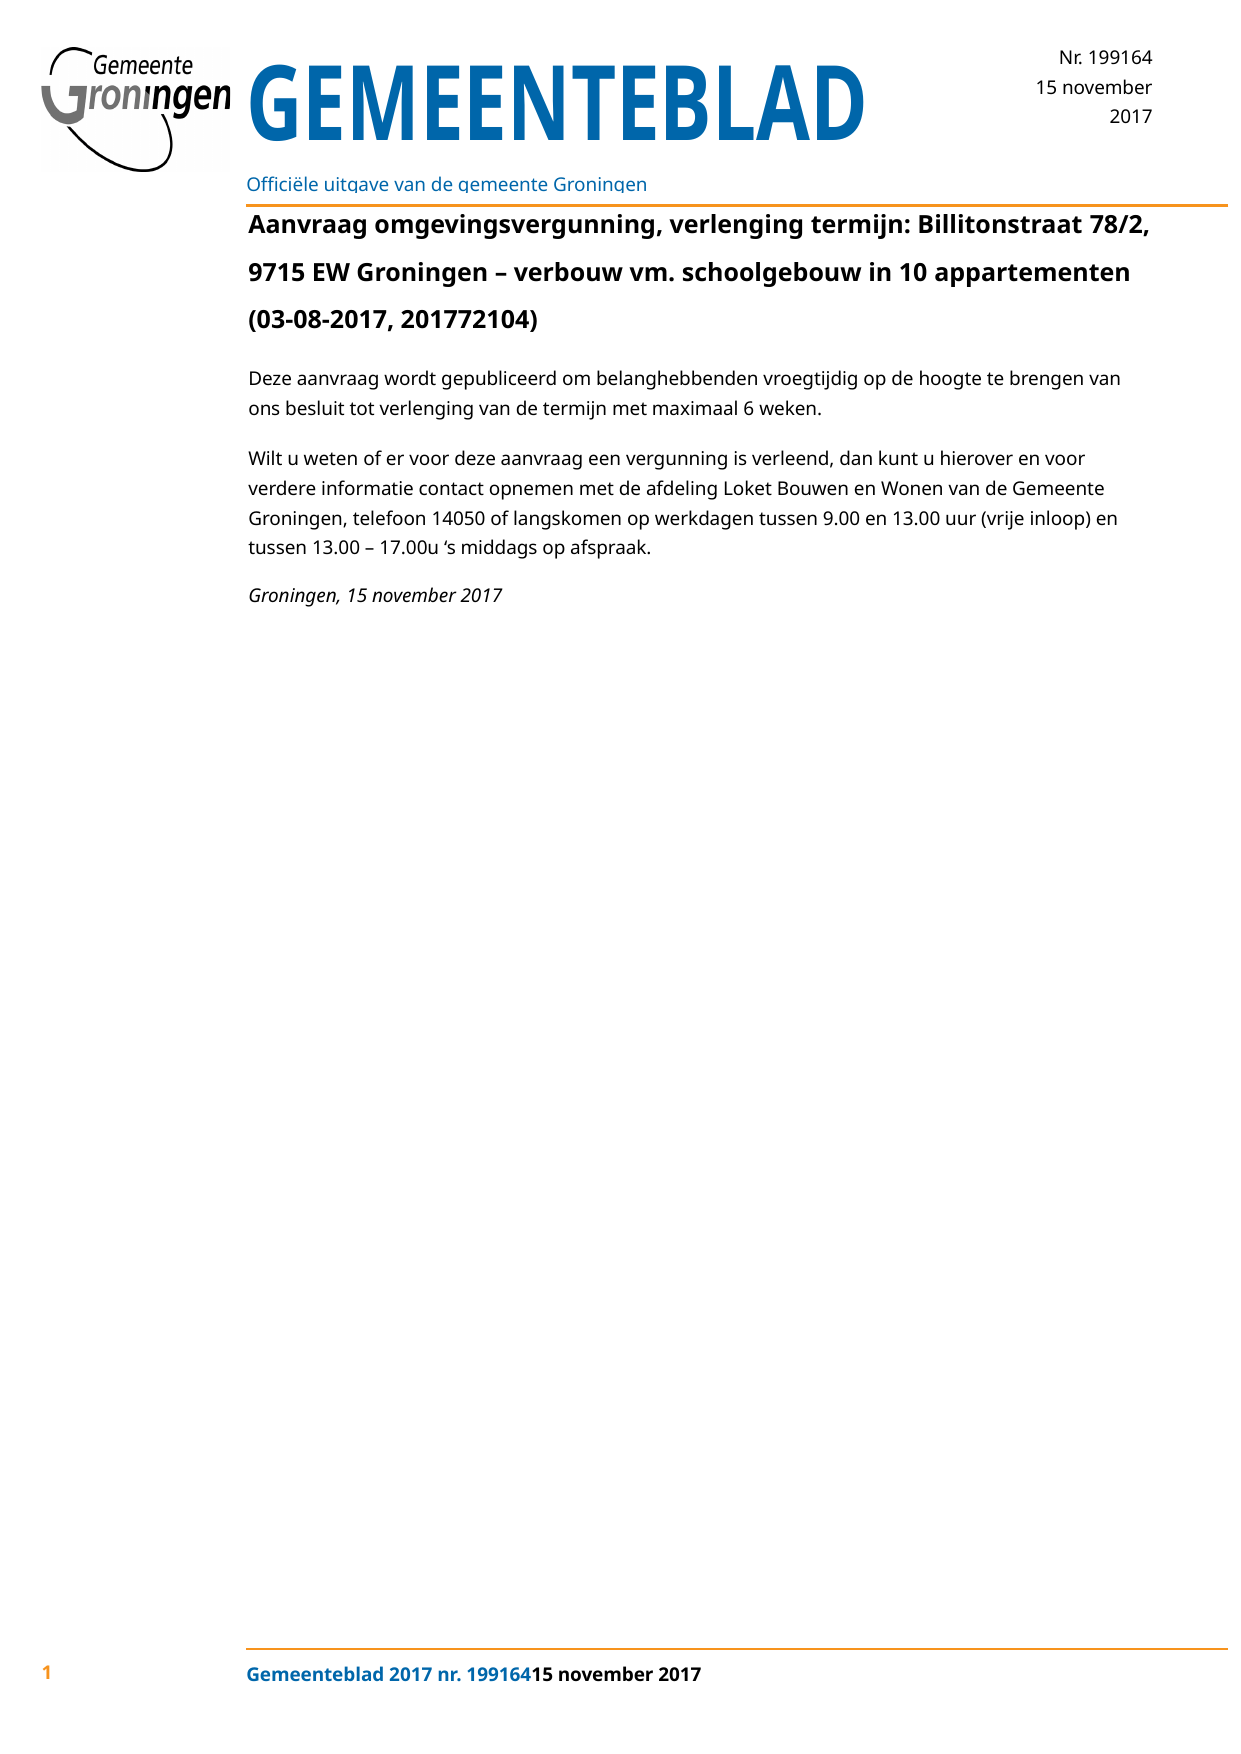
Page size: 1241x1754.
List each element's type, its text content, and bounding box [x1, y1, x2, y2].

text Deze aanvraag wordt gepubliceerd om belanghebbenden vroegtijdig op de hoogte te brengen van ons besluit tot verlenging van de termijn met maximaal 6 weken. [248, 366, 1152, 421]
text Groningen, 15 november 2017 [248, 582, 1152, 608]
picture [41, 47, 231, 172]
text Wilt u weten of er voor deze aanvraag een vergunning is verleend, dan kunt u hierover en voor verdere informatie contact opnemen met de afdeling Loket Bouwen en Wonen van de Gemeente Groningen, telefoon 14050 of langskomen op werkdagen tussen 9.00 en 13.00 uur (vrije inloop) en tussen 13.00 – 17.00u ‘s middags op afspraak. [248, 446, 1152, 560]
text Aanvraag omgevingsvergunning, verlenging termijn: Billitonstraat 78/2, 9715 EW Groningen – verbouw vm. schoolgebouw in 10 appartementen (03-08-2017, 201772104) [248, 207, 1152, 336]
